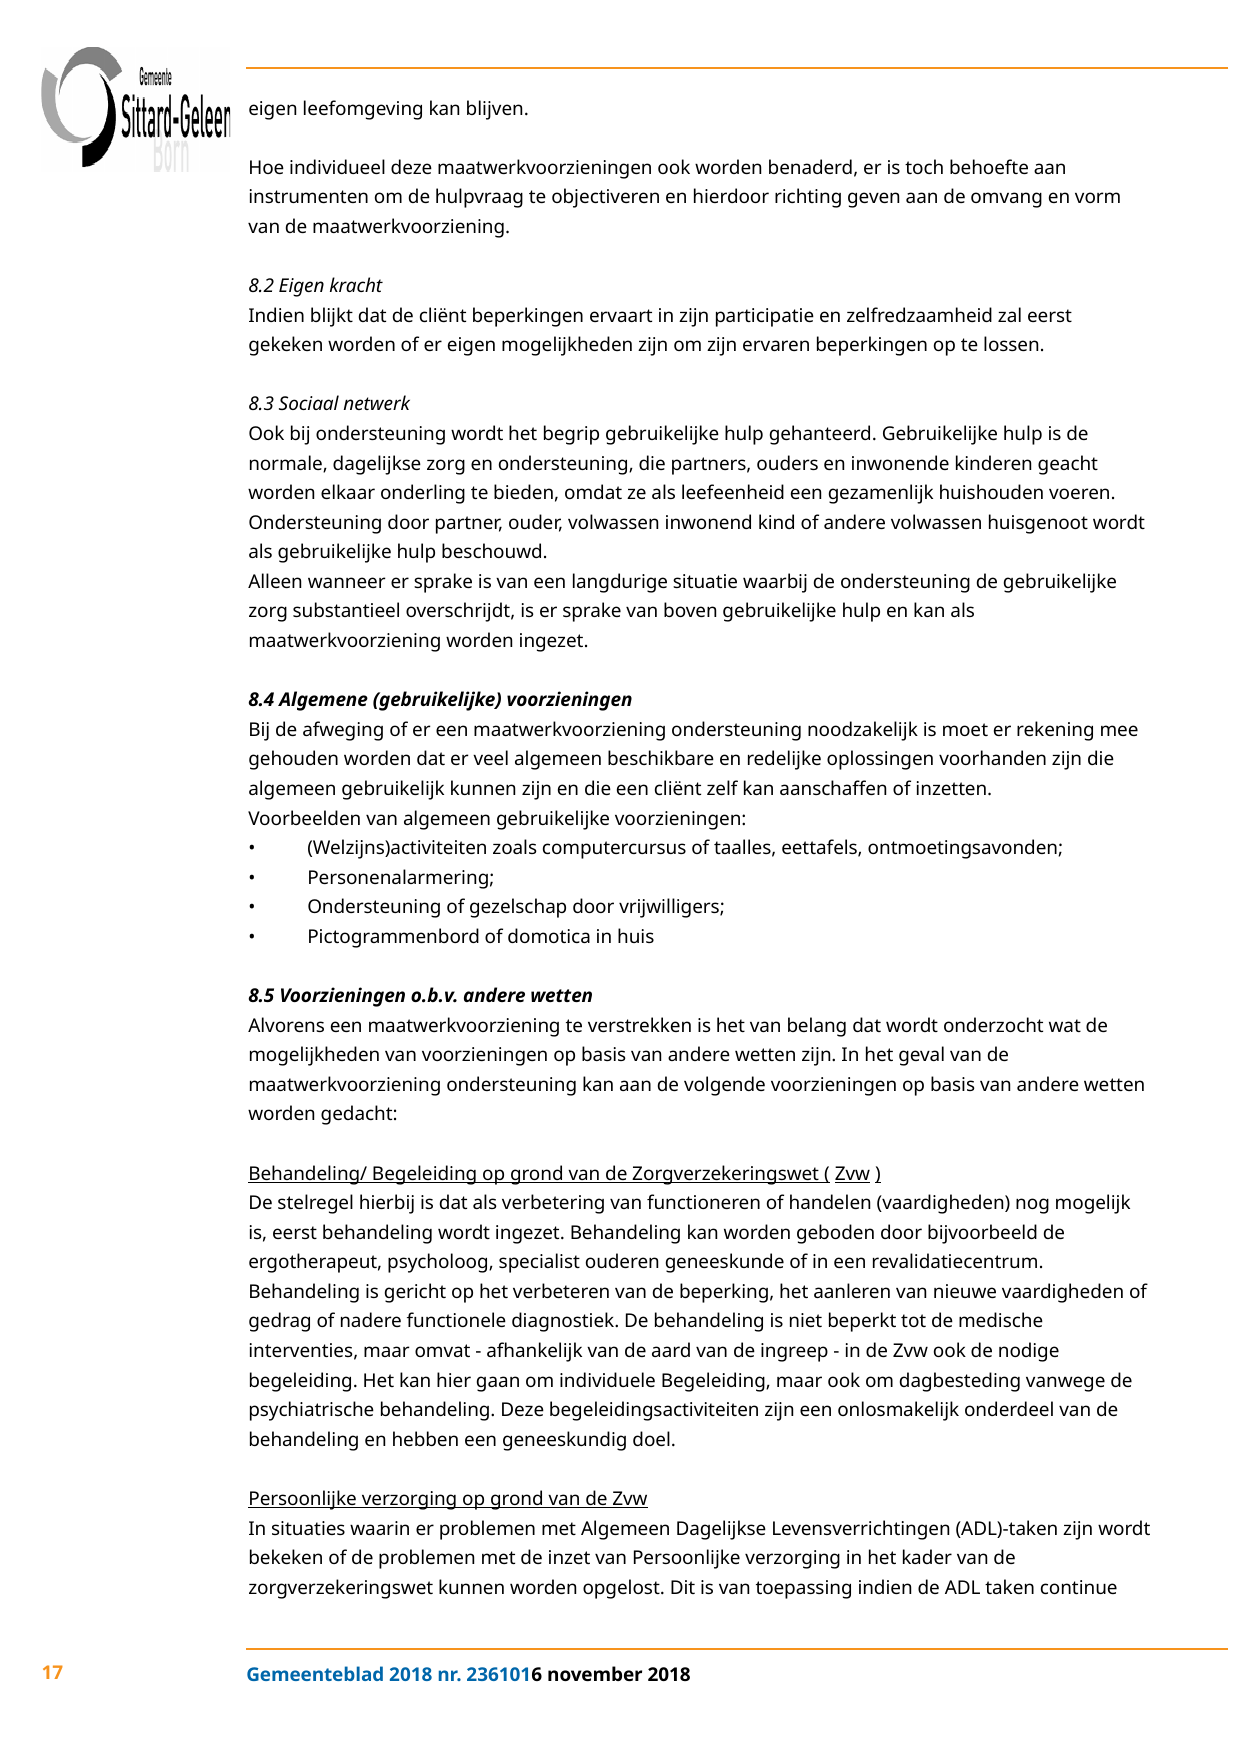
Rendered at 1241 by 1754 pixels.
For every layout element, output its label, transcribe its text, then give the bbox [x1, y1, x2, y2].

text Alleen wanneer er sprake is van een langdurige situatie waarbij de ondersteuning de gebruikelijke zorg substantieel overschrijdt, is er sprake van boven gebruikelijke hulp en kan als maatwerkvoorziening worden ingezet. [248, 568, 1152, 653]
text Indien blijkt dat de cliënt beperkingen ervaart in zijn participatie en zelfredzaamheid zal eerst gekeken worden of er eigen mogelijkheden zijn om zijn ervaren beperkingen op te lossen. [248, 302, 1152, 357]
text eigen leefomgeving kan blijven. [248, 95, 1152, 121]
list Personenalarmering; [248, 864, 1152, 890]
text In situaties waarin er problemen met Algemeen Dagelijkse Levensverrichtingen (ADL)-taken zijn wordt bekeken of de problemen met de inzet van Persoonlijke verzorging in het kader van de zorgverzekeringswet kunnen worden opgelost. Dit is van toepassing indien de ADL taken continue [248, 1515, 1152, 1600]
text De stelregel hierbij is dat als verbetering van functioneren of handelen (vaardigheden) nog mogelijk is, eerst behandeling wordt ingezet. Behandeling kan worden geboden door bijvoorbeeld de ergotherapeut, psycholoog, specialist ouderen geneeskunde of in een revalidatiecentrum. Behandeling is gericht op het verbeteren van de beperking, het aanleren van nieuwe vaardigheden of gedrag of nadere functionele diagnostiek. De behandeling is niet beperkt tot de medische interventies, maar omvat - afhankelijk van de aard van de ingreep - in de Zvw ook de nodige begeleiding. Het kan hier gaan om individuele Begeleiding, maar ook om dagbesteding vanwege de psychiatrische behandeling. Deze begeleidingsactiviteiten zijn een onlosmakelijk onderdeel van de behandeling en hebben een geneeskundig doel. [248, 1189, 1152, 1452]
text 8.4 Algemene (gebruikelijke) voorzieningen [248, 686, 1152, 712]
text Alvorens een maatwerkvoorziening te verstrekken is het van belang dat wordt onderzocht wat de mogelijkheden van voorzieningen op basis van andere wetten zijn. In het geval van de maatwerkvoorziening ondersteuning kan aan de volgende voorzieningen op basis van andere wetten worden gedacht: [248, 1012, 1152, 1126]
text Persoonlijke verzorging op grond van de Zvw [248, 1485, 1152, 1511]
picture [41, 47, 231, 172]
list (Welzijns)activiteiten zoals computercursus of taalles, eettafels, ontmoetingsavonden; [248, 834, 1152, 860]
text Ondersteuning door partner, ouder, volwassen inwonend kind of andere volwassen huisgenoot wordt als gebruikelijke hulp beschouwd. [248, 509, 1152, 564]
list Pictogrammenbord of domotica in huis [248, 923, 1152, 949]
text 8.5 Voorzieningen o.b.v. andere wetten [248, 982, 1152, 1008]
text 8.3 Sociaal netwerk [248, 391, 1152, 416]
text 8.2 Eigen kracht [248, 272, 1152, 298]
text Hoe individueel deze maatwerkvoorzieningen ook worden benaderd, er is toch behoefte aan instrumenten om de hulpvraag te objectiveren en hierdoor richting geven aan de omvang en vorm van de maatwerkvoorziening. [248, 154, 1152, 239]
list Ondersteuning of gezelschap door vrijwilligers; [248, 893, 1152, 919]
text Bij de afweging of er een maatwerkvoorziening ondersteuning noodzakelijk is moet er rekening mee gehouden worden dat er veel algemeen beschikbare en redelijke oplossingen voorhanden zijn die algemeen gebruikelijk kunnen zijn en die een cliënt zelf kan aanschaffen of inzetten. [248, 716, 1152, 801]
text Ook bij ondersteuning wordt het begrip gebruikelijke hulp gehanteerd. Gebruikelijke hulp is de normale, dagelijkse zorg en ondersteuning, die partners, ouders en inwonende kinderen geacht worden elkaar onderling te bieden, omdat ze als leefeenheid een gezamenlijk huishouden voeren. [248, 420, 1152, 505]
text Behandeling/ Begeleiding op grond van de Zorgverzekeringswet ( Zvw ) [248, 1160, 1152, 1186]
text Voorbeelden van algemeen gebruikelijke voorzieningen: [248, 805, 1152, 831]
